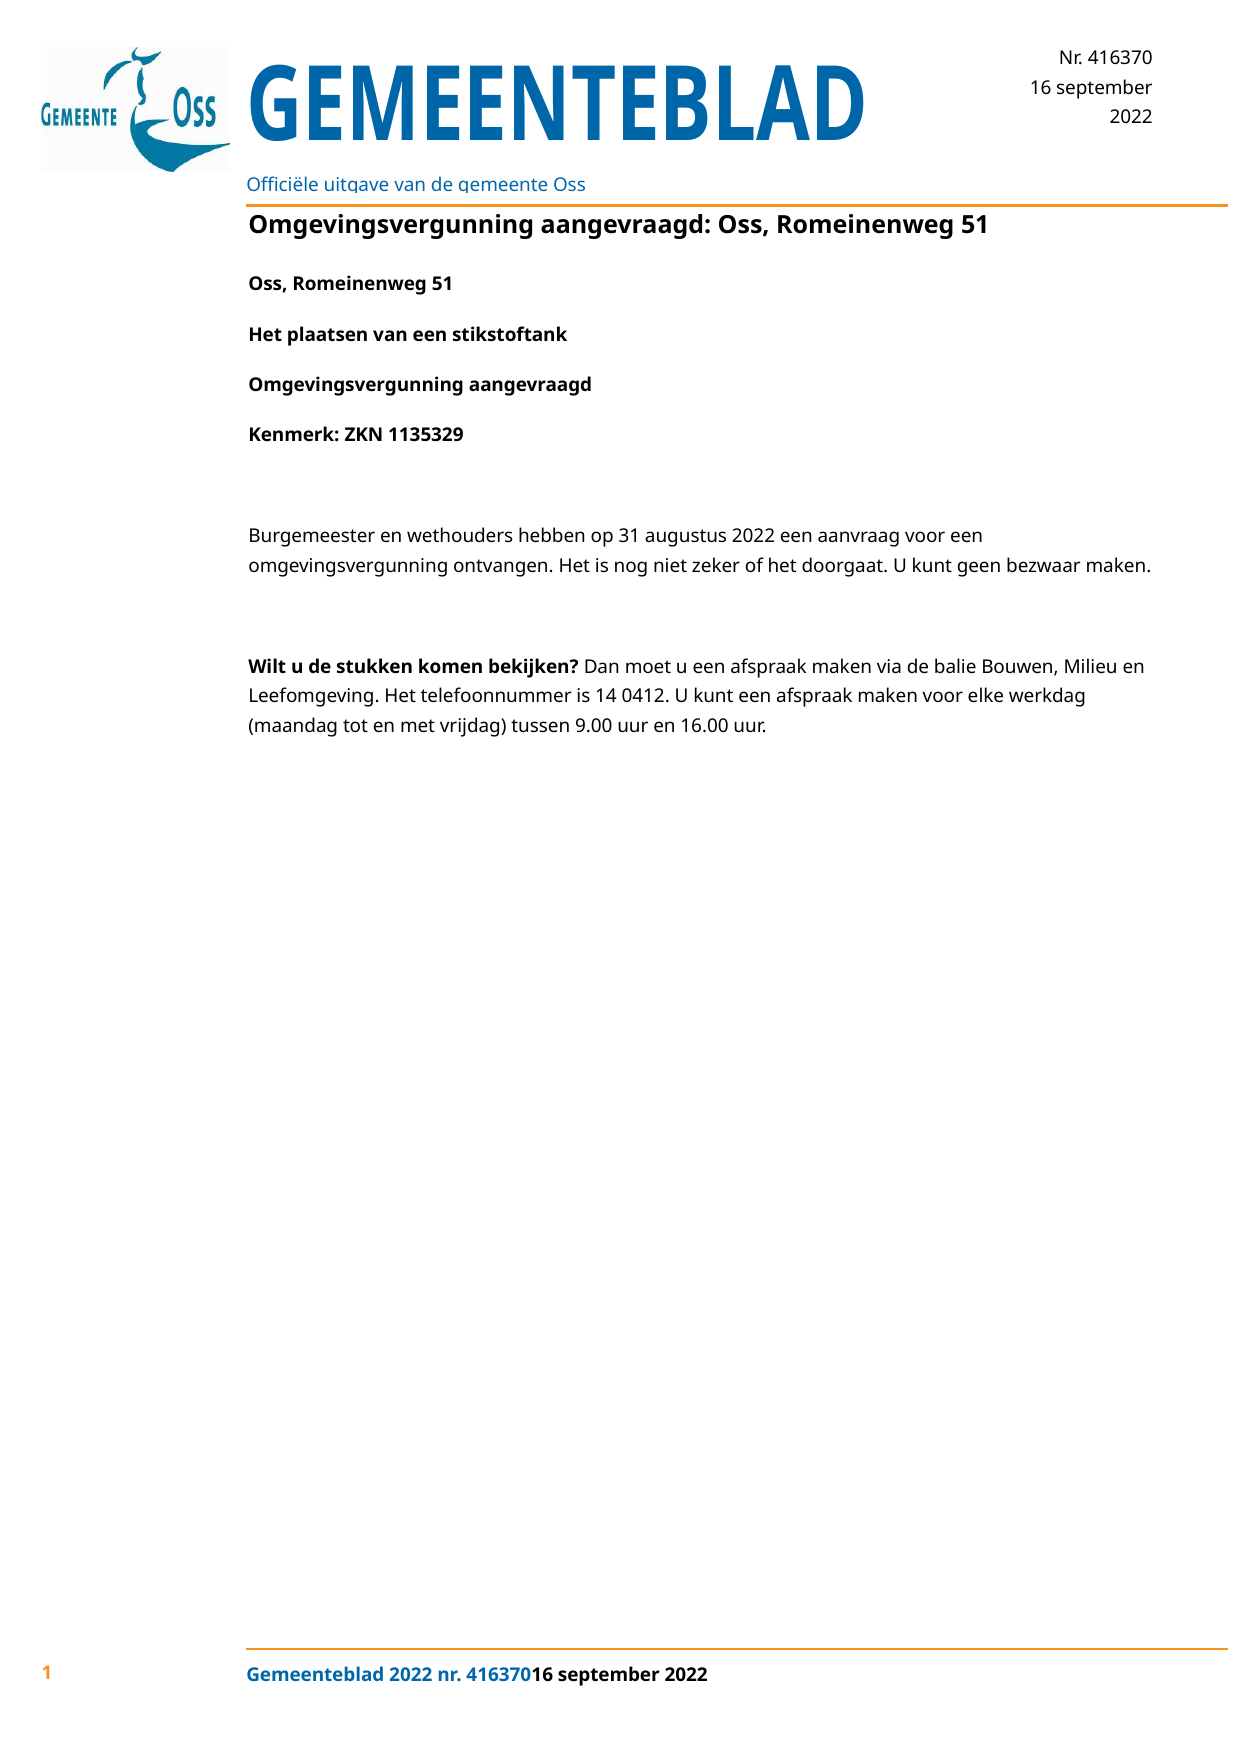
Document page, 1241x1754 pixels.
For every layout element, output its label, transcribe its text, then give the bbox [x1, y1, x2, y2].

text Omgevingsvergunning aangevraagd: Oss, Romeinenweg 51 [248, 207, 1152, 241]
text Wilt u de stukken komen bekijken? Dan moet u een afspraak maken via de balie Bouwen, Milieu en Leefomgeving. Het telefoonnummer is 14 0412. U kunt een afspraak maken voor elke werkdag (maandag tot en met vrijdag) tussen 9.00 uur en 16.00 uur. [248, 653, 1152, 738]
text Het plaatsen van een stikstoftank [248, 321, 1152, 346]
picture [41, 47, 231, 172]
text Oss, Romeinenweg 51 [248, 270, 1152, 296]
text Omgevingsvergunning aangevraagd [248, 371, 1152, 397]
text Kenmerk: ZKN 1135329 [248, 422, 1152, 447]
text Burgemeester en wethouders hebben op 31 augustus 2022 een aanvraag voor een omgevingsvergunning ontvangen. Het is nog niet zeker of het doorgaat. U kunt geen bezwaar maken. [248, 522, 1152, 578]
